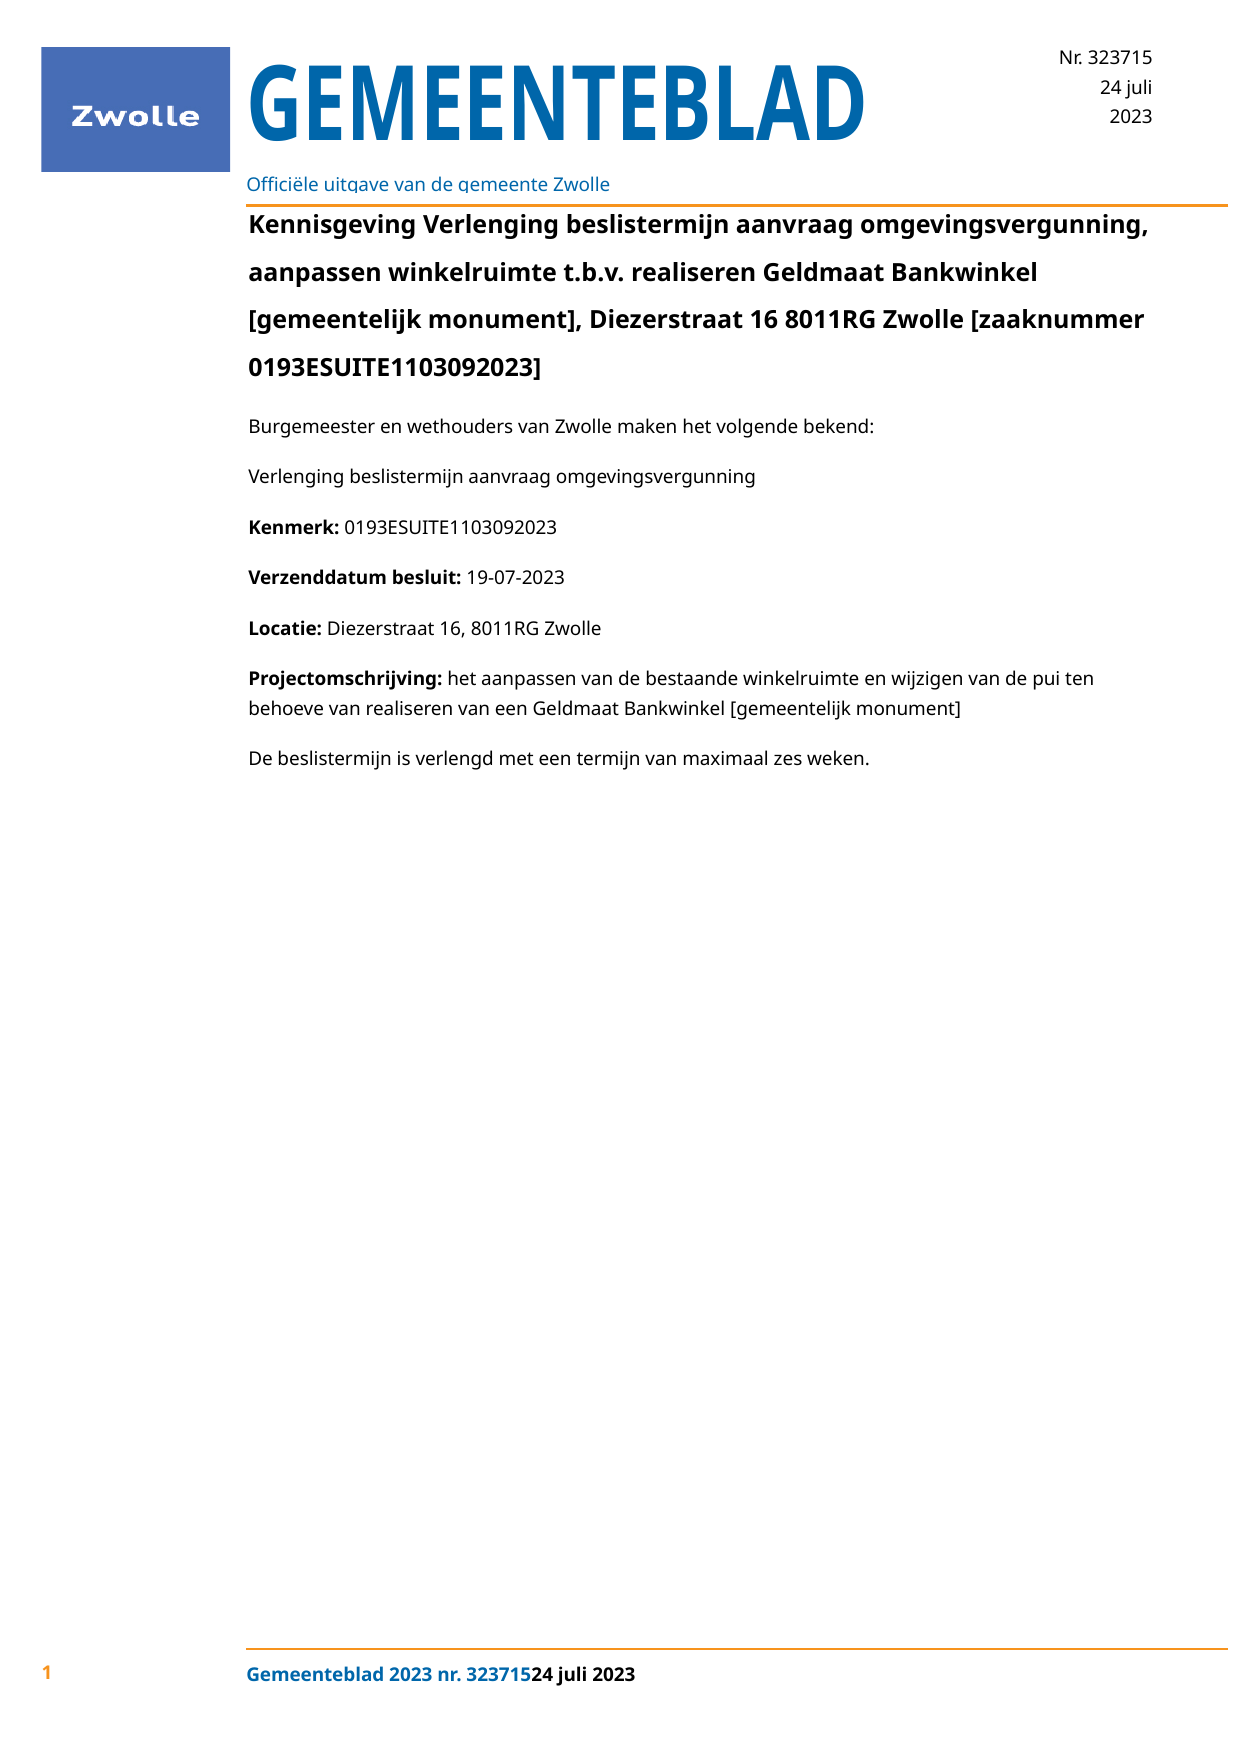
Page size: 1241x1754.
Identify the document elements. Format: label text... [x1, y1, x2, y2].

text Projectomschrijving: het aanpassen van de bestaande winkelruimte en wijzigen van de pui ten behoeve van realiseren van een Geldmaat Bankwinkel [gemeentelijk monument] [248, 665, 1152, 721]
text De beslistermijn is verlengd met een termijn van maximaal zes weken. [248, 745, 1152, 771]
picture [41, 47, 231, 172]
text Kennisgeving Verlenging beslistermijn aanvraag omgevingsvergunning, aanpassen winkelruimte t.b.v. realiseren Geldmaat Bankwinkel [gemeentelijk monument], Diezerstraat 16 8011RG Zwolle [zaaknummer 0193ESUITE1103092023] [248, 207, 1152, 384]
text Verlenging beslistermijn aanvraag omgevingsvergunning [248, 463, 1152, 489]
text Locatie: Diezerstraat 16, 8011RG Zwolle [248, 615, 1152, 641]
text Verzenddatum besluit: 19-07-2023 [248, 564, 1152, 590]
text Burgemeester en wethouders van Zwolle maken het volgende bekend: [248, 413, 1152, 439]
text Kenmerk: 0193ESUITE1103092023 [248, 514, 1152, 540]
